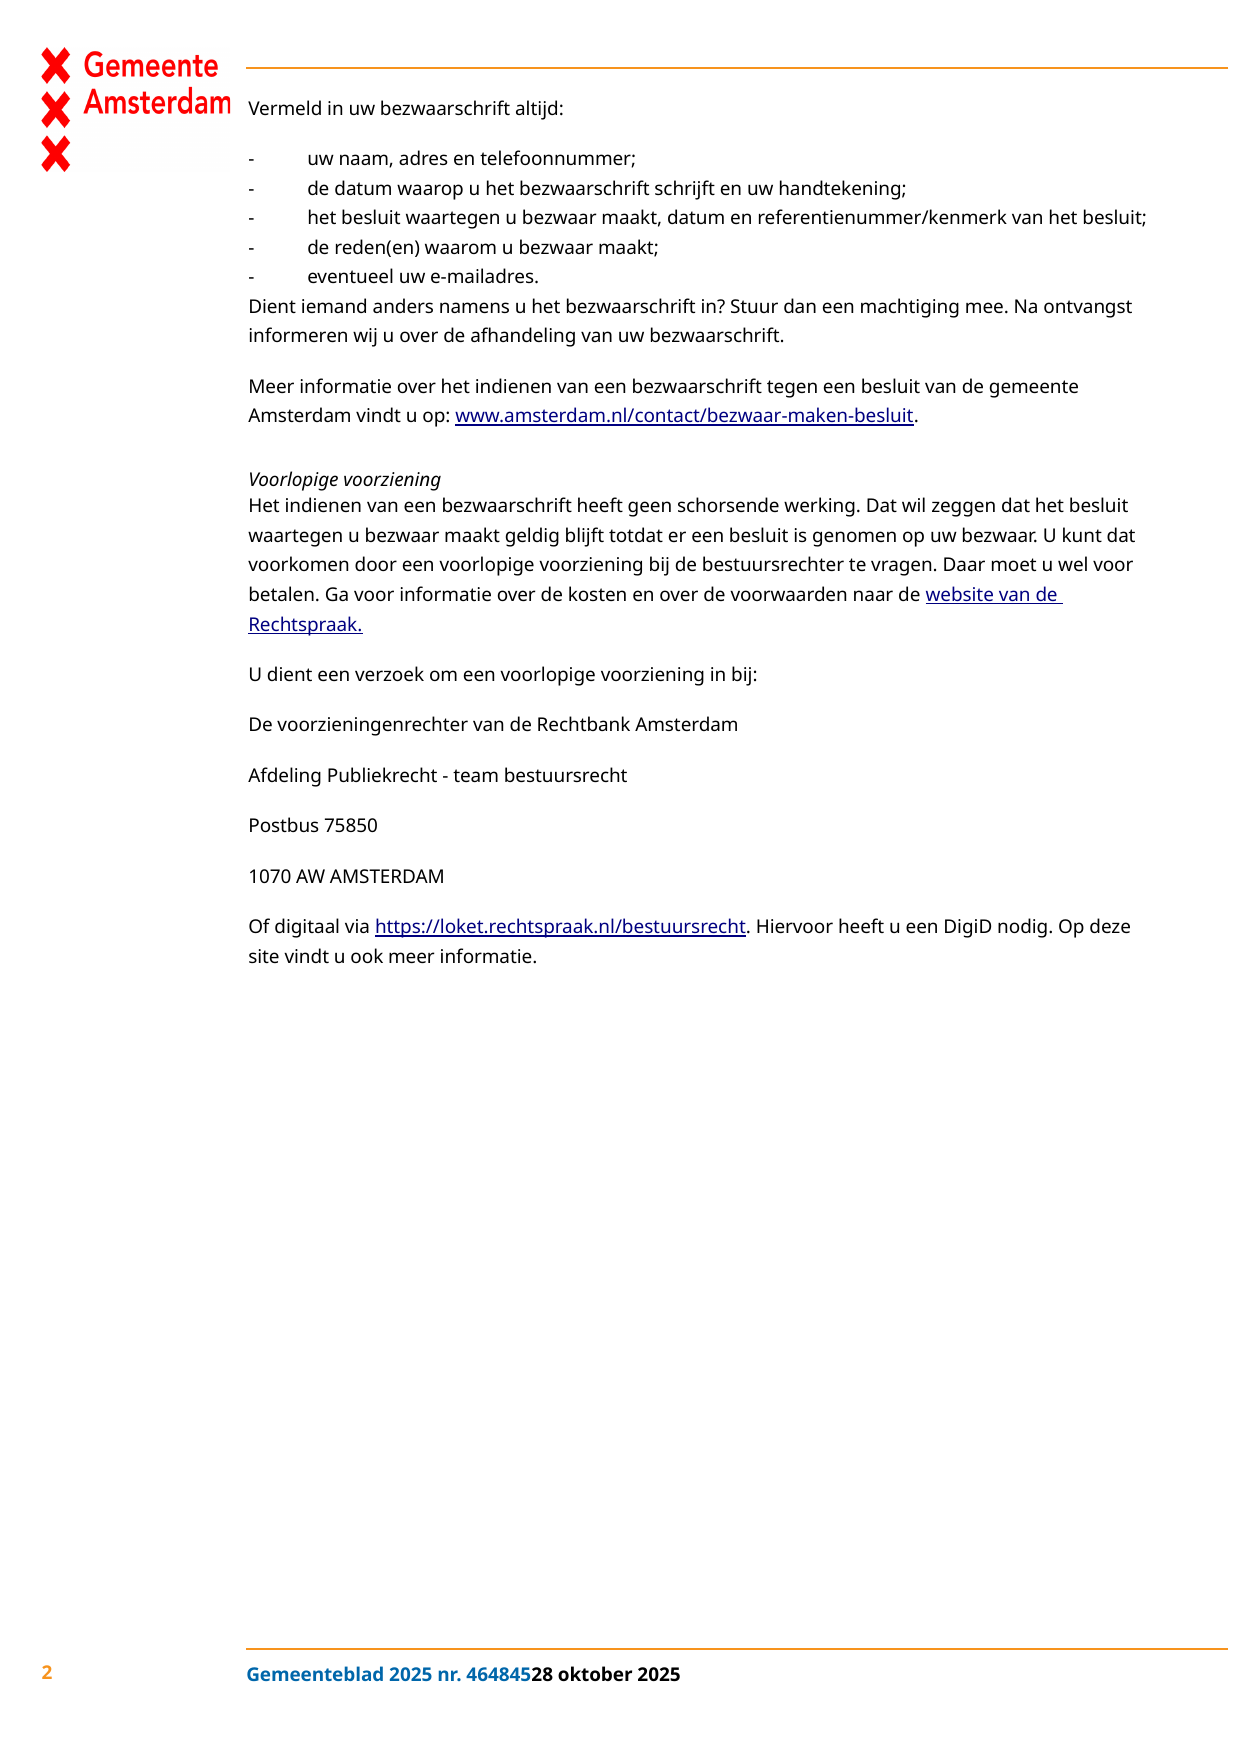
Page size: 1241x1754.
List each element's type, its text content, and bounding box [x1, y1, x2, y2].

text Vermeld in uw bezwaarschrift altijd: [248, 95, 1152, 121]
list de reden(en) waarom u bezwaar maakt; [248, 234, 1152, 260]
text De voorzieningenrechter van de Rechtbank Amsterdam [248, 712, 1152, 737]
text Postbus 75850 [248, 812, 1152, 838]
text Dient iemand anders namens u het bezwaarschrift in? Stuur dan een machtiging mee. Na ontvangst informeren wij u over de afhandeling van uw bezwaarschrift. [248, 293, 1152, 348]
list het besluit waartegen u bezwaar maakt, datum en referentienummer/kenmerk van het besluit; [248, 204, 1152, 230]
text 1070 AW AMSTERDAM [248, 863, 1152, 888]
text Het indienen van een bezwaarschrift heeft geen schorsende werking. Dat wil zeggen dat het besluit waartegen u bezwaar maakt geldig blijft totdat er een besluit is genomen op uw bezwaar. U kunt dat voorkomen door een voorlopige voorziening bij de bestuursrechter te vragen. Daar moet u wel voor betalen. Ga voor informatie over de kosten en over de voorwaarden naar de website van de Rechtspraak. [248, 492, 1152, 636]
picture [41, 47, 231, 172]
list uw naam, adres en telefoonnummer; [248, 145, 1152, 171]
list eventueel uw e-mailadres. [248, 263, 1152, 289]
text Voorlopige voorziening [248, 467, 1152, 492]
text Afdeling Publiekrecht - team bestuursrecht [248, 762, 1152, 788]
text U dient een verzoek om een voorlopige voorziening in bij: [248, 661, 1152, 687]
text Of digitaal via https://loket.rechtspraak.nl/bestuursrecht. Hiervoor heeft u een DigiD nodig. Op deze site vindt u ook meer informatie. [248, 913, 1152, 968]
text Meer informatie over het indienen van een bezwaarschrift tegen een besluit van de gemeente Amsterdam vindt u op: www.amsterdam.nl/contact/bezwaar-maken-besluit. [248, 373, 1152, 428]
list de datum waarop u het bezwaarschrift schrijft en uw handtekening; [248, 175, 1152, 201]
